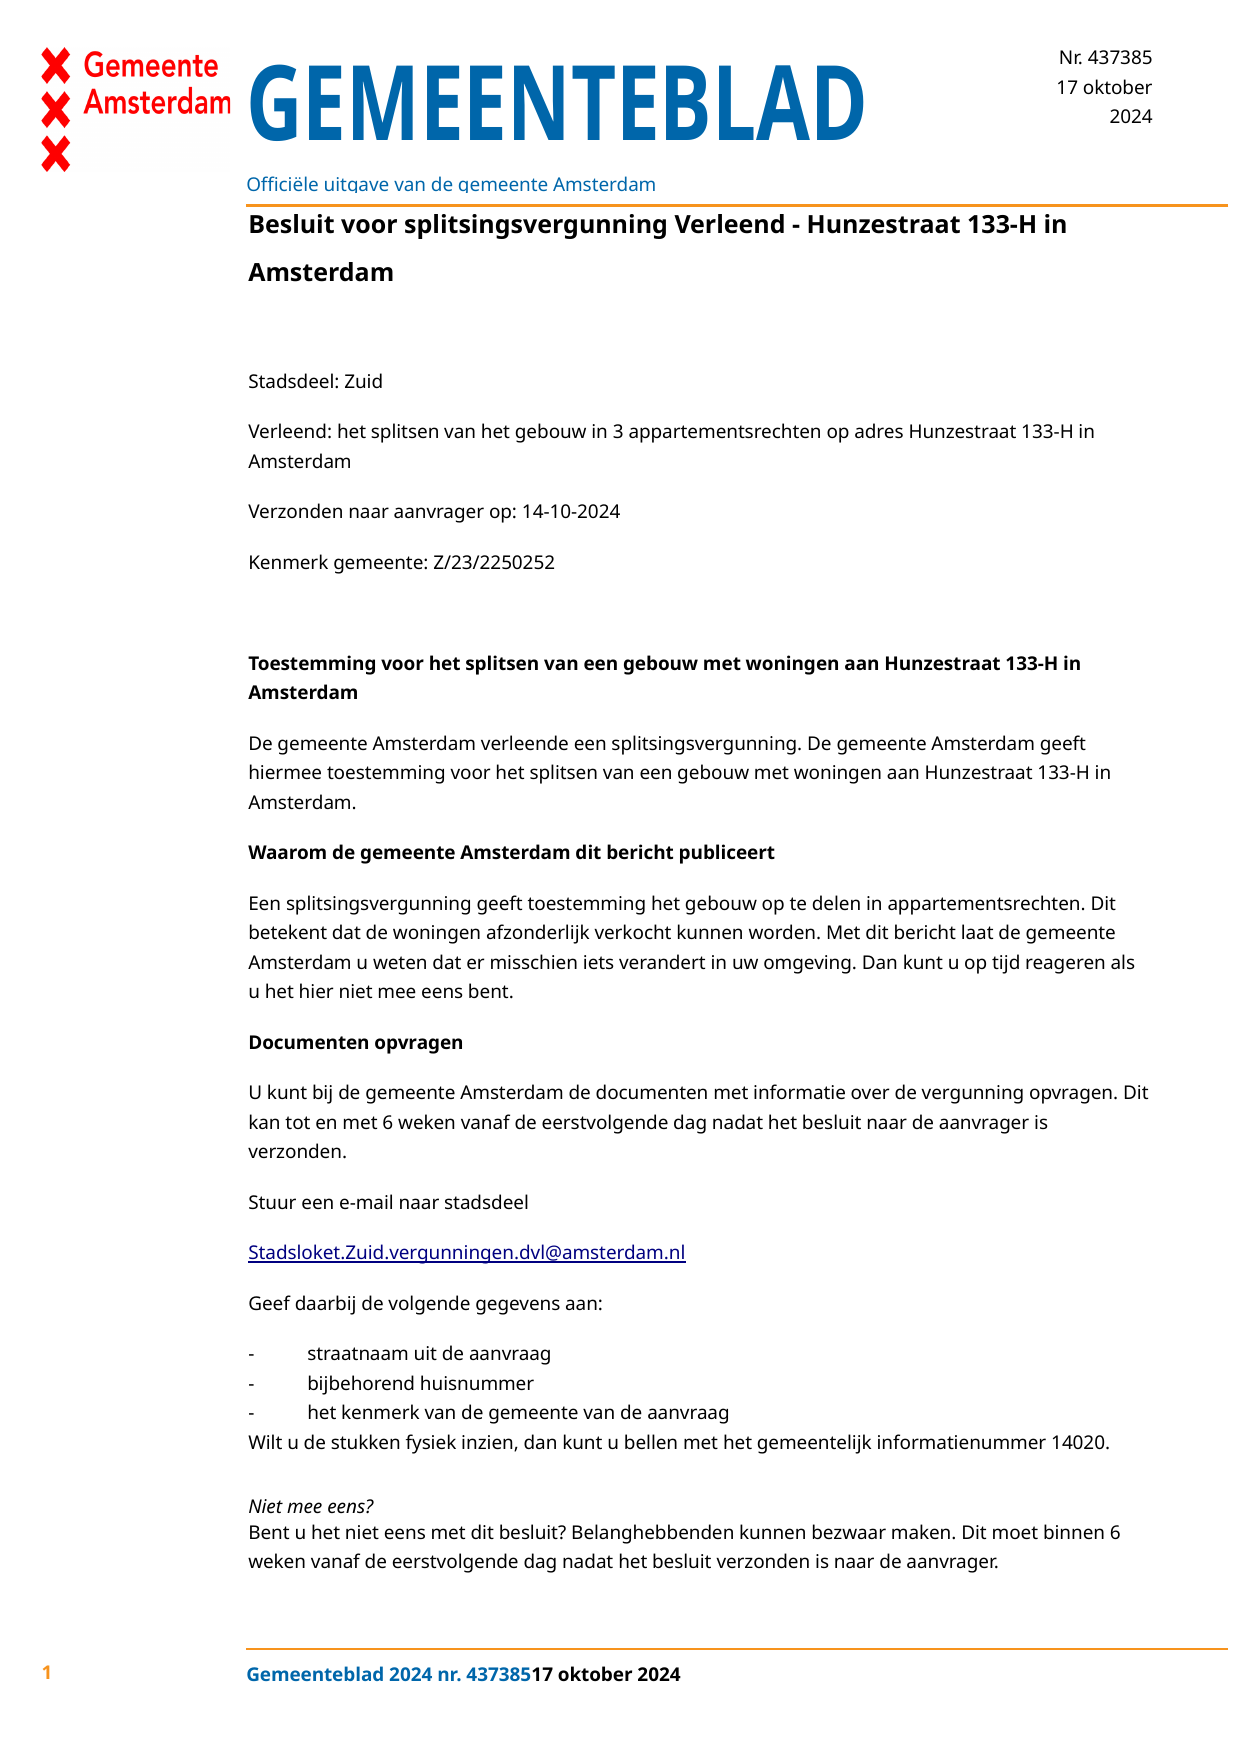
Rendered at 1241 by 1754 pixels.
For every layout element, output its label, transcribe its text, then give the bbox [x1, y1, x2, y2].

text U kunt bij de gemeente Amsterdam de documenten met informatie over de vergunning opvragen. Dit kan tot en met 6 weken vanaf de eerstvolgende dag nadat het besluit naar de aanvrager is verzonden. [248, 1079, 1152, 1164]
text Verleend: het splitsen van het gebouw in 3 appartementsrechten op adres Hunzestraat 133-H in Amsterdam [248, 419, 1152, 474]
text Stadsdeel: Zuid [248, 368, 1152, 394]
list straatnaam uit de aanvraag [248, 1340, 1152, 1366]
text Een splitsingsvergunning geeft toestemming het gebouw op te delen in appartementsrechten. Dit betekent dat de woningen afzonderlijk verkocht kunnen worden. Met dit bericht laat de gemeente Amsterdam u weten dat er misschien iets verandert in uw omgeving. Dan kunt u op tijd reageren als u het hier niet mee eens bent. [248, 890, 1152, 1004]
text Stuur een e-mail naar stadsdeel [248, 1189, 1152, 1215]
text Verzonden naar aanvrager op: 14-10-2024 [248, 499, 1152, 524]
text Niet mee eens? [248, 1493, 1152, 1519]
text Stadsloket.Zuid.vergunningen.dvl@amsterdam.nl [248, 1239, 1152, 1265]
text Wilt u de stukken fysiek inzien, dan kunt u bellen met het gemeentelijk informatienummer 14020. [248, 1429, 1152, 1455]
list bijbehorend huisnummer [248, 1370, 1152, 1396]
text Geef daarbij de volgende gegevens aan: [248, 1290, 1152, 1316]
text De gemeente Amsterdam verleende een splitsingsvergunning. De gemeente Amsterdam geeft hiermee toestemming voor het splitsen van een gebouw met woningen aan Hunzestraat 133-H in Amsterdam. [248, 730, 1152, 815]
text Besluit voor splitsingsvergunning Verleend - Hunzestraat 133-H in Amsterdam [248, 207, 1152, 288]
text Bent u het niet eens met dit besluit? Belanghebbenden kunnen bezwaar maken. Dit moet binnen 6 weken vanaf de eerstvolgende dag nadat het besluit verzonden is naar de aanvrager. [248, 1519, 1152, 1574]
picture [41, 47, 231, 172]
text Documenten opvragen [248, 1029, 1152, 1055]
text Waarom de gemeente Amsterdam dit bericht publiceert [248, 839, 1152, 865]
text Kenmerk gemeente: Z/23/2250252 [248, 549, 1152, 575]
list het kenmerk van de gemeente van de aanvraag [248, 1399, 1152, 1425]
text Toestemming voor het splitsen van een gebouw met woningen aan Hunzestraat 133-H in Amsterdam [248, 650, 1152, 705]
